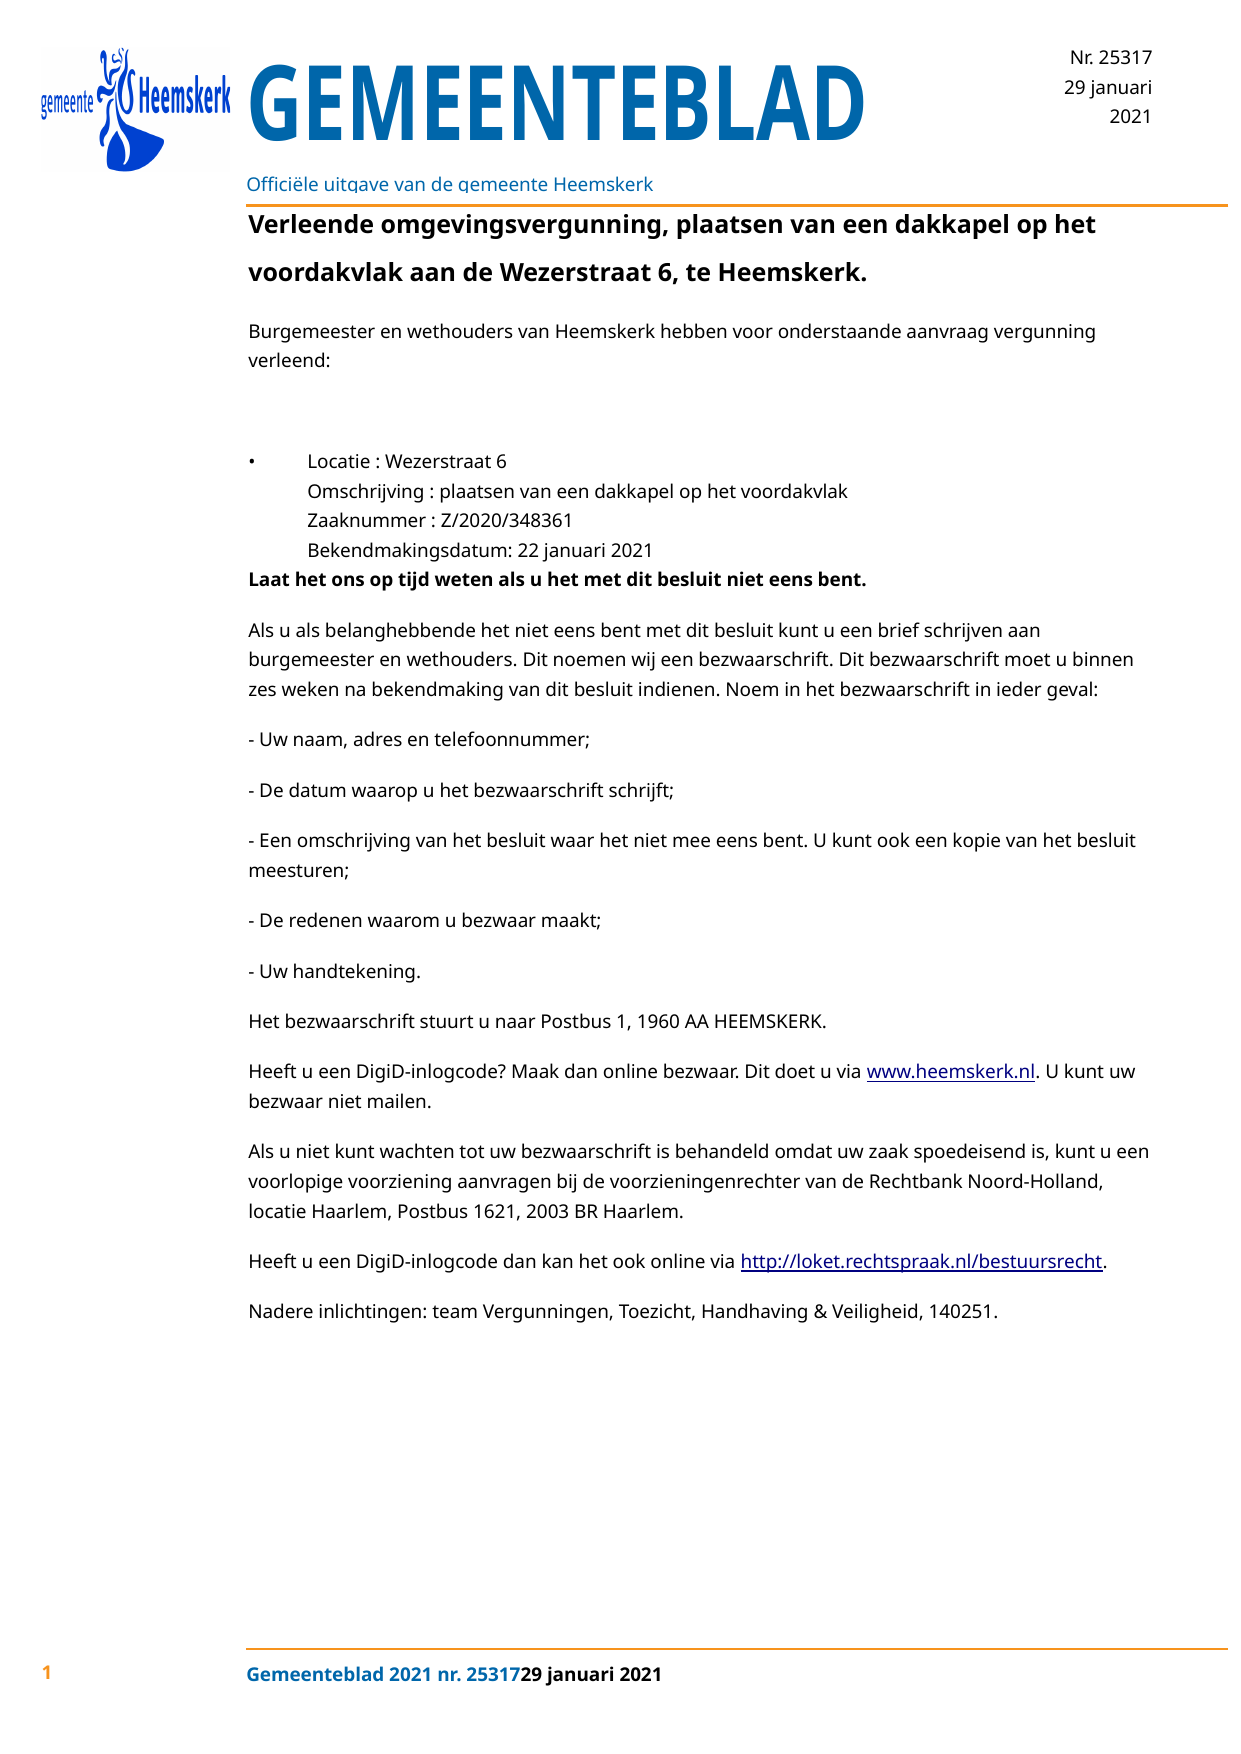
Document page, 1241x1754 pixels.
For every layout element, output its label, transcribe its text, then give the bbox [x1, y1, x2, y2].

list Omschrijving : plaatsen van een dakkapel op het voordakvlak [248, 478, 1152, 504]
text - Uw naam, adres en telefoonnummer; [248, 727, 1152, 752]
list Zaaknummer : Z/2020/348361 [248, 507, 1152, 533]
text Het bezwaarschrift stuurt u naar Postbus 1, 1960 AA HEEMSKERK. [248, 1008, 1152, 1034]
list Bekendmakingsdatum: 22 januari 2021 [248, 537, 1152, 563]
text - De datum waarop u het bezwaarschrift schrijft; [248, 777, 1152, 803]
picture [41, 47, 231, 172]
list Locatie : Wezerstraat 6 [248, 448, 1152, 474]
text Heeft u een DigiD-inlogcode? Maak dan online bezwaar. Dit doet u via www.heemskerk.nl. U kunt uw bezwaar niet mailen. [248, 1059, 1152, 1114]
text - De redenen waarom u bezwaar maakt; [248, 907, 1152, 933]
text Als u niet kunt wachten tot uw bezwaarschrift is behandeld omdat uw zaak spoedeisend is, kunt u een voorlopige voorziening aanvragen bij de voorzieningenrechter van de Rechtbank Noord-Holland, locatie Haarlem, Postbus 1621, 2003 BR Haarlem. [248, 1139, 1152, 1224]
text Nadere inlichtingen: team Vergunningen, Toezicht, Handhaving & Veiligheid, 140251. [248, 1299, 1152, 1324]
text - Een omschrijving van het besluit waar het niet mee eens bent. U kunt ook een kopie van het besluit meesturen; [248, 827, 1152, 883]
text Burgemeester en wethouders van Heemskerk hebben voor onderstaande aanvraag vergunning verleend: [248, 318, 1152, 373]
text Verleende omgevingsvergunning, plaatsen van een dakkapel op het voordakvlak aan de Wezerstraat 6, te Heemskerk. [248, 207, 1152, 288]
text Laat het ons op tijd weten als u het met dit besluit niet eens bent. [248, 567, 1152, 592]
text Heeft u een DigiD-inlogcode dan kan het ook online via http://loket.rechtspraak.nl/bestuursrecht. [248, 1248, 1152, 1274]
text - Uw handtekening. [248, 958, 1152, 984]
text Als u als belanghebbende het niet eens bent met dit besluit kunt u een brief schrijven aan burgemeester en wethouders. Dit noemen wij een bezwaarschrift. Dit bezwaarschrift moet u binnen zes weken na bekendmaking van dit besluit indienen. Noem in het bezwaarschrift in ieder geval: [248, 617, 1152, 702]
